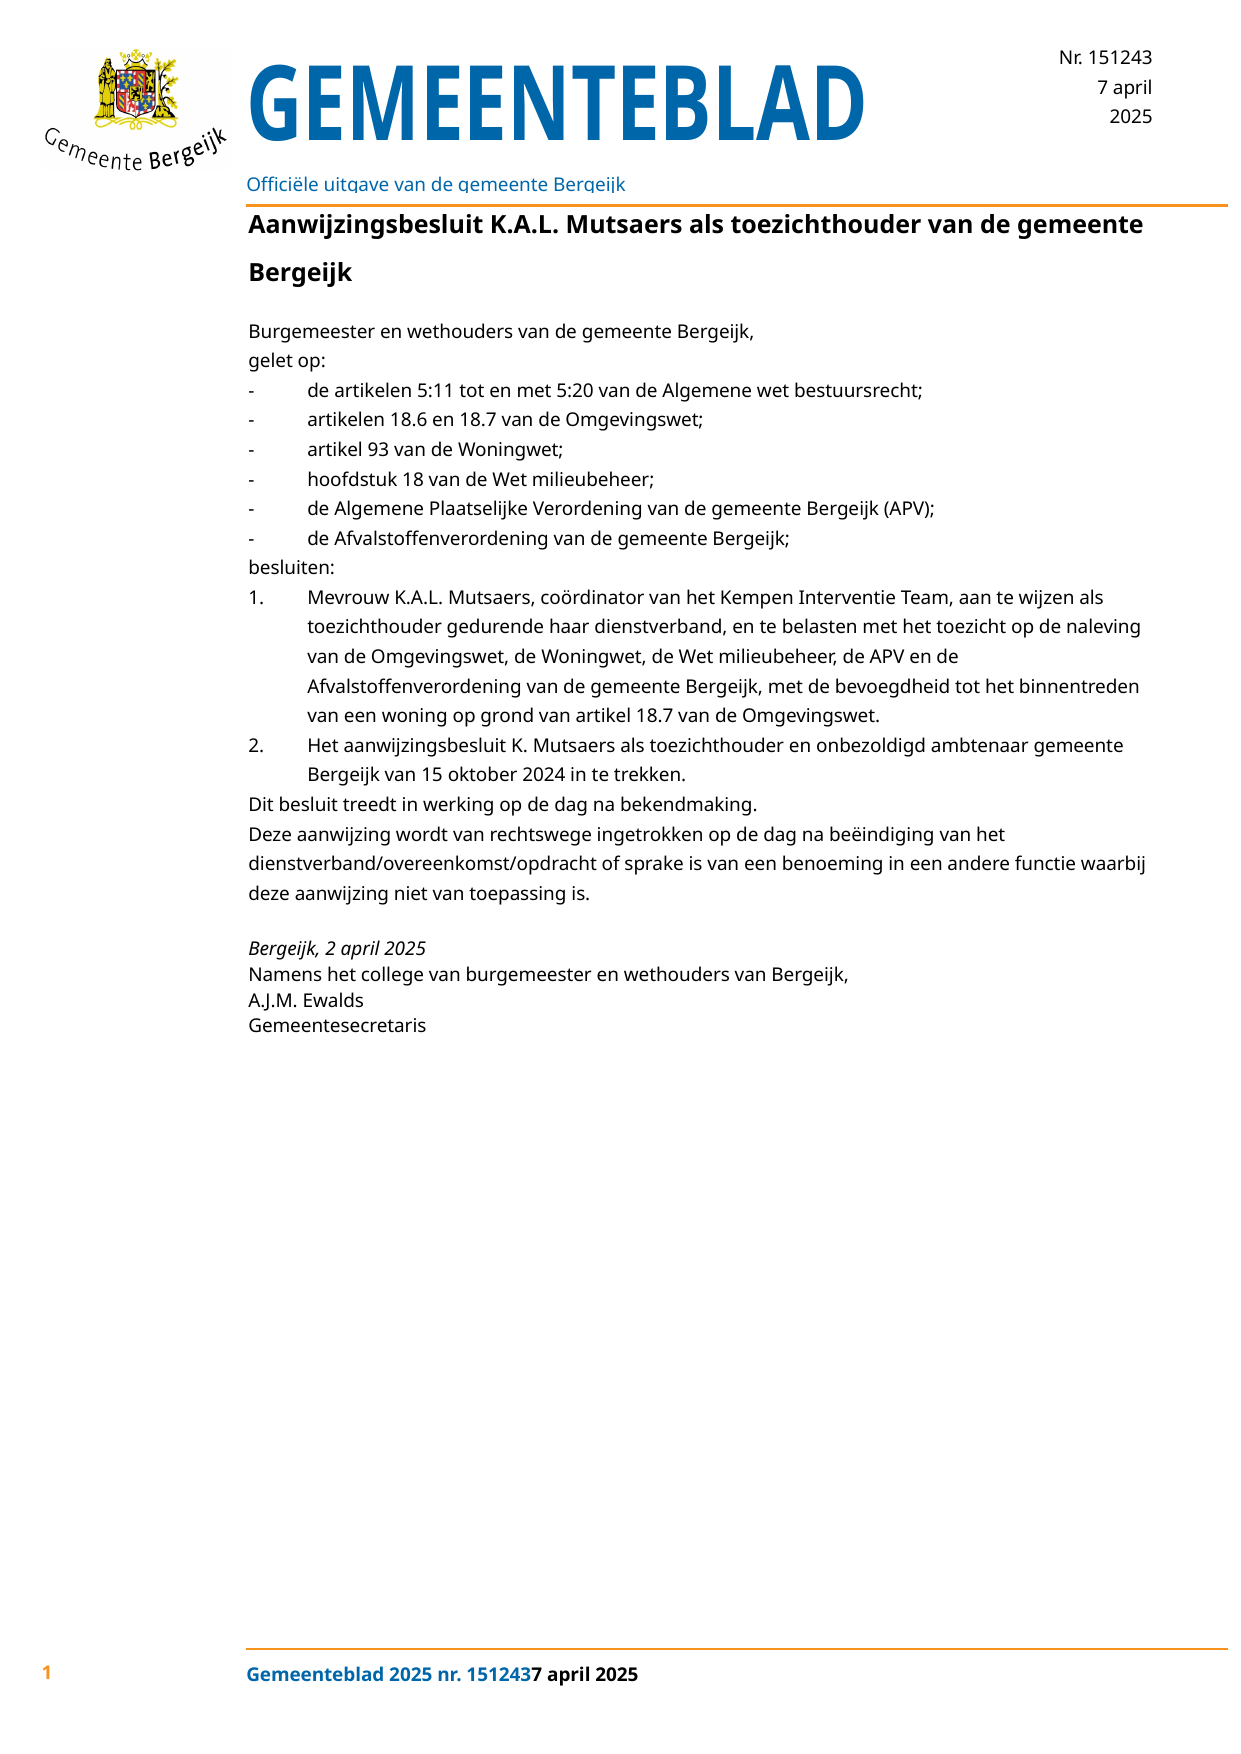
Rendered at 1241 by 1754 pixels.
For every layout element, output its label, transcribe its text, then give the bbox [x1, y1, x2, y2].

list hoofdstuk 18 van de Wet milieubeheer; [248, 466, 1152, 492]
text Aanwijzingsbesluit K.A.L. Mutsaers als toezichthouder van de gemeente Bergeijk [248, 207, 1152, 288]
list artikel 93 van de Woningwet; [248, 436, 1152, 462]
list de Algemene Plaatselijke Verordening van de gemeente Bergeijk (APV); [248, 495, 1152, 521]
text A.J.M. Ewalds [248, 987, 1152, 1012]
list Mevrouw K.A.L. Mutsaers, coördinator van het Kempen Interventie Team, aan te wijzen als toezichthouder gedurende haar dienstverband, en te belasten met het toezicht op de naleving van de Omgevingswet, de Woningwet, de Wet milieubeheer, de APV en de Afvalstoffenverordening van de gemeente Bergeijk, met de bevoegdheid tot het binnentreden van een woning op grond van artikel 18.7 van de Omgevingswet. [248, 584, 1152, 728]
text Gemeentesecretaris [248, 1012, 1152, 1038]
text gelet op: [248, 347, 1152, 373]
list Het aanwijzingsbesluit K. Mutsaers als toezichthouder en onbezoldigd ambtenaar gemeente Bergeijk van 15 oktober 2024 in te trekken. [248, 732, 1152, 787]
picture [41, 47, 231, 172]
text Dit besluit treedt in werking op de dag na bekendmaking. [248, 791, 1152, 817]
list de artikelen 5:11 tot en met 5:20 van de Algemene wet bestuursrecht; [248, 377, 1152, 403]
text Namens het college van burgemeester en wethouders van Bergeijk, [248, 961, 1152, 987]
text Burgemeester en wethouders van de gemeente Bergeijk, [248, 318, 1152, 344]
list artikelen 18.6 en 18.7 van de Omgevingswet; [248, 407, 1152, 432]
list de Afvalstoffenverordening van de gemeente Bergeijk; [248, 525, 1152, 551]
text besluiten: [248, 554, 1152, 580]
text Bergeijk, 2 april 2025 [248, 935, 1152, 961]
text Deze aanwijzing wordt van rechtswege ingetrokken op de dag na beëindiging van het dienstverband/overeenkomst/opdracht of sprake is van een benoeming in een andere functie waarbij deze aanwijzing niet van toepassing is. [248, 821, 1152, 906]
